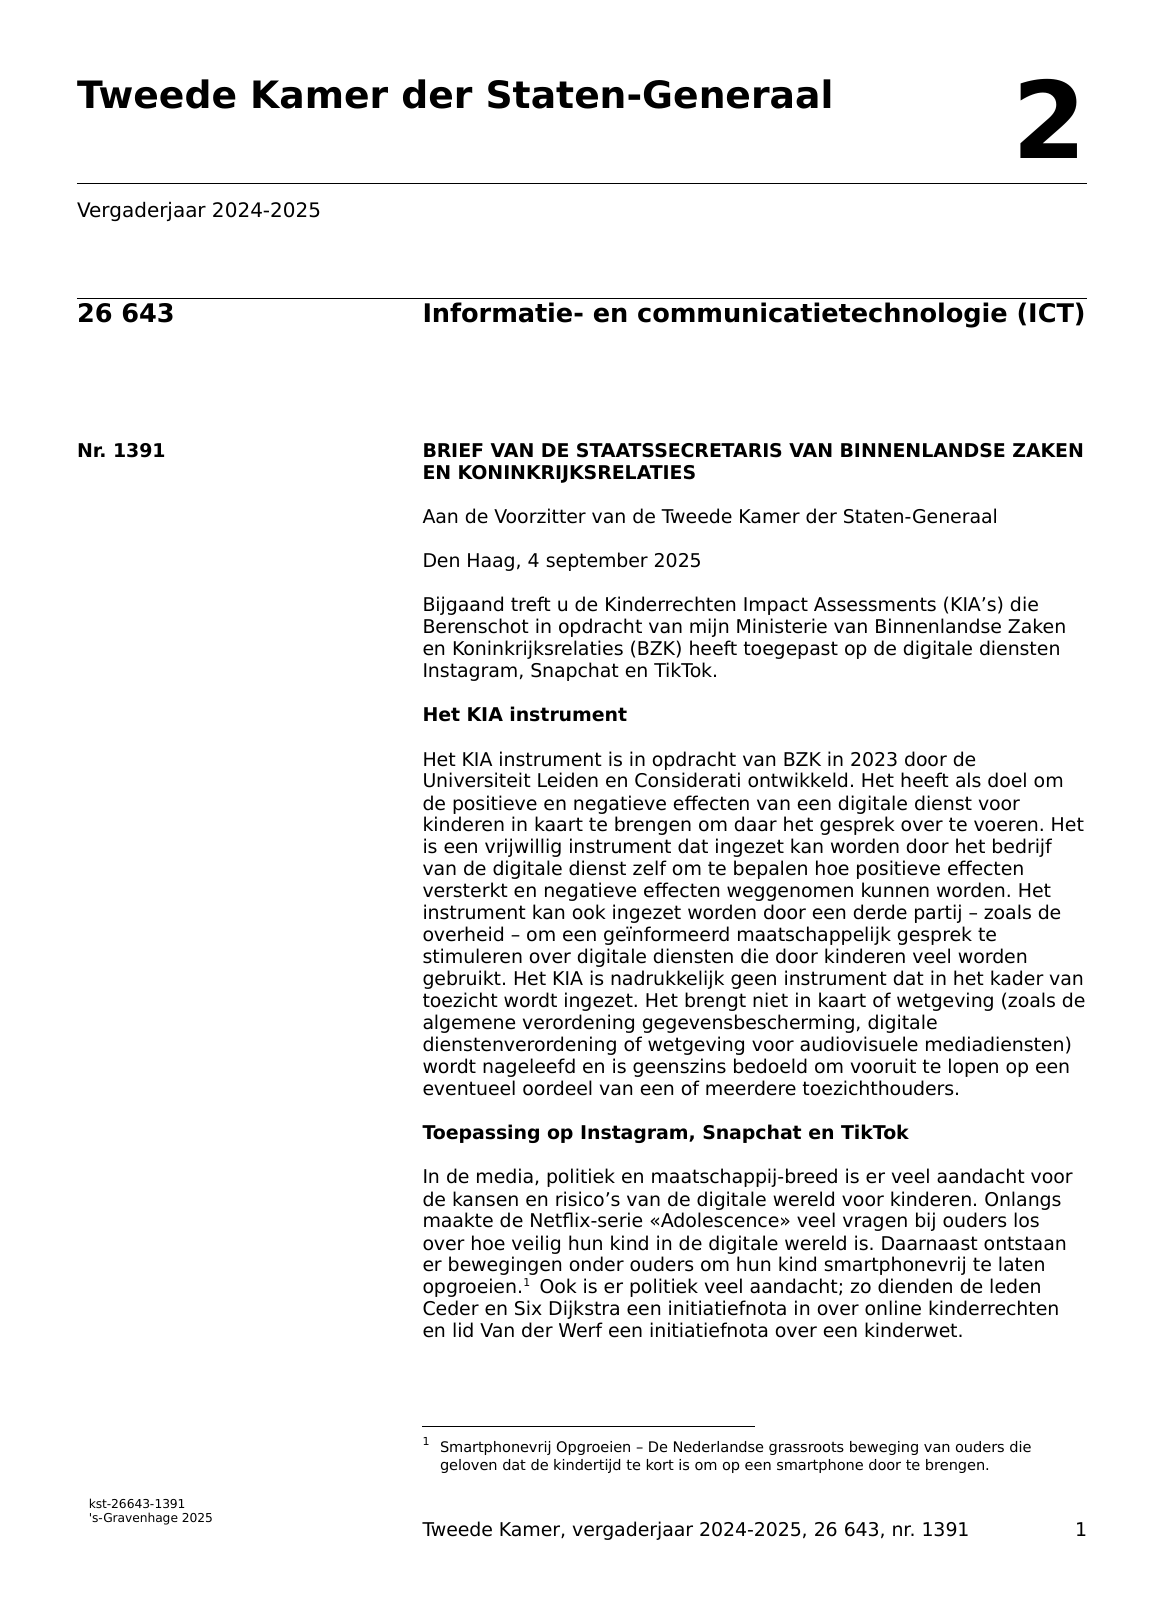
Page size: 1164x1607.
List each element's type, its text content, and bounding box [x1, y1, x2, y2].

subtitle Nr. 1391 BRIEF VAN DE STAATSSECRETARIS VAN BINNENLANDSE ZAKEN EN KONINKRIJKSRELATIES [77, 440, 1087, 484]
text Aan de Voorzitter van de Tweede Kamer der Staten-Generaal [422, 506, 1087, 528]
text Het KIA instrument is in opdracht van BZK in 2023 door de Universiteit Leiden en Considerati ontwikkeld. Het heeft als doel om de positieve en negatieve effecten van een digitale dienst voor kinderen in kaart te brengen om daar het gesprek over te voeren. Het is een vrijwillig instrument dat ingezet kan worden door het bedrijf van de digitale dienst zelf om te bepalen hoe positieve effecten versterkt en negatieve effecten weggenomen kunnen worden. Het instrument kan ook ingezet worden door een derde partij – zoals de overheid – om een geïnformeerd maatschappelijk gesprek te stimuleren over digitale diensten die door kinderen veel worden gebruikt. Het KIA is nadrukkelijk geen instrument dat in het kader van toezicht wordt ingezet. Het brengt niet in kaart of wetgeving (zoals de algemene verordening gegevensbescherming, digitale dienstenverordening of wetgeving voor audiovisuele mediadiensten) wordt nageleefd en is geenszins bedoeld om vooruit te lopen op een eventueel oordeel van een of meerdere toezichthouders. [422, 748, 1087, 1100]
text 's-Gravenhage 2025 [88, 1511, 323, 1525]
text In de media, politiek en maatschappij-breed is er veel aandacht voor de kansen en risico’s van de digitale wereld voor kinderen. Onlangs maakte de Netflix-serie «Adolescence» veel vragen bij ouders los over hoe veilig hun kind in de digitale wereld is. Daarnaast ontstaan er bewegingen onder ouders om hun kind smartphonevrij te laten opgroeien. Ook is er politiek veel aandacht; zo dienden de leden Ceder en Six Dijkstra een initiatiefnota in over online kinderrechten en lid Van der Werf een initiatiefnota over een kinderwet. [422, 1166, 1087, 1342]
subtitle 26 643 Informatie- en communicatietechnologie (ICT) [77, 299, 1087, 329]
subtitle Het KIA instrument [422, 704, 1087, 726]
text Den Haag, 4 september 2025 [422, 550, 1087, 572]
text kst-26643-1391 [88, 1497, 323, 1511]
table_cell Vergaderjaar 2024-2025 [77, 184, 1087, 298]
table_header Tweede Kamer der Staten-Generaal [77, 59, 886, 183]
text Bijgaand treft u de Kinderrechten Impact Assessments (KIA’s) die Berenschot in opdracht van mijn Ministerie van Binnenlandse Zaken en Koninkrijksrelaties (BZK) heeft toegepast op de digitale diensten Instagram, Snapchat en TikTok. [422, 594, 1087, 682]
table_header 2 [886, 59, 1087, 183]
text Smartphonevrij Opgroeien – De Nederlandse grassroots beweging van ouders die geloven dat de kindertijd te kort is om op een smartphone door te brengen. [422, 1435, 1087, 1474]
subtitle Toepassing op Instagram, Snapchat en TikTok [422, 1122, 1087, 1144]
